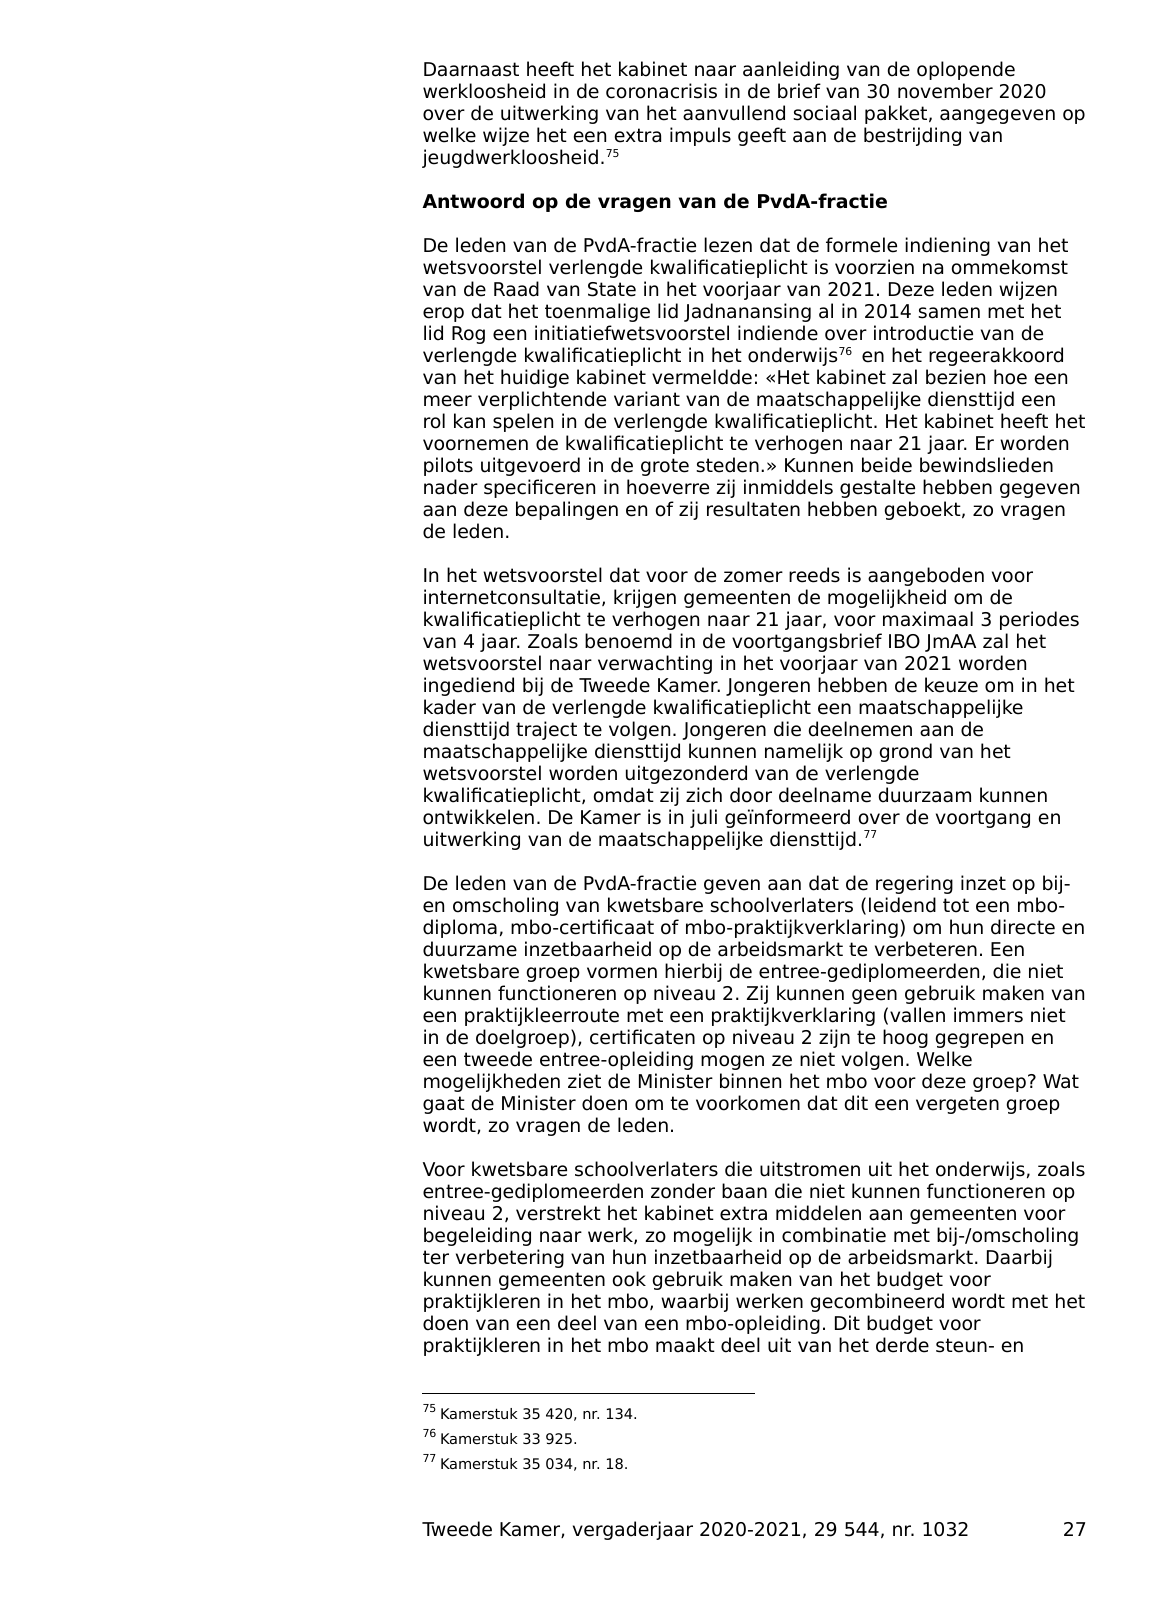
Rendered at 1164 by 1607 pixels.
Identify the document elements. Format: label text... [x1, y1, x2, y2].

text De leden van de PvdA-fractie lezen dat de formele indiening van het wetsvoorstel verlengde kwalificatieplicht is voorzien na ommekomst van de Raad van State in het voorjaar van 2021. Deze leden wijzen erop dat het toenmalige lid Jadnanansing al in 2014 samen met het lid Rog een initiatiefwetsvoorstel indiende over introductie van de verlengde kwalificatieplicht in het onderwijs en het regeerakkoord van het huidige kabinet vermeldde: «Het kabinet zal bezien hoe een meer verplichtende variant van de maatschappelijke diensttijd een rol kan spelen in de verlengde kwalificatieplicht. Het kabinet heeft het voornemen de kwalificatieplicht te verhogen naar 21 jaar. Er worden pilots uitgevoerd in de grote steden.» Kunnen beide bewindslieden nader specificeren in hoeverre zij inmiddels gestalte hebben gegeven aan deze bepalingen en of zij resultaten hebben geboekt, zo vragen de leden. [422, 235, 1087, 543]
text Kamerstuk 33 925. [422, 1427, 1087, 1449]
subtitle Antwoord op de vragen van de PvdA-fractie [422, 191, 1087, 213]
text Kamerstuk 35 034, nr. 18. [422, 1452, 1087, 1474]
text Daarnaast heeft het kabinet naar aanleiding van de oplopende werkloosheid in de coronacrisis in de brief van 30 november 2020 over de uitwerking van het aanvullend sociaal pakket, aangegeven op welke wijze het een extra impuls geeft aan de bestrijding van jeugdwerkloosheid. [422, 59, 1087, 169]
text Kamerstuk 35 420, nr. 134. [422, 1402, 1087, 1424]
text Voor kwetsbare schoolverlaters die uitstromen uit het onderwijs, zoals entree-gediplomeerden zonder baan die niet kunnen functioneren op niveau 2, verstrekt het kabinet extra middelen aan gemeenten voor begeleiding naar werk, zo mogelijk in combinatie met bij-/omscholing ter verbetering van hun inzetbaarheid op de arbeidsmarkt. Daarbij kunnen gemeenten ook gebruik maken van het budget voor praktijkleren in het mbo, waarbij werken gecombineerd wordt met het doen van een deel van een mbo-opleiding. Dit budget voor praktijkleren in het mbo maakt deel uit van het derde steun- en [422, 1159, 1087, 1357]
text De leden van de PvdA-fractie geven aan dat de regering inzet op bij- en omscholing van kwetsbare schoolverlaters (leidend tot een mbo-diploma, mbo-certificaat of mbo-praktijkverklaring) om hun directe en duurzame inzetbaarheid op de arbeidsmarkt te verbeteren. Een kwetsbare groep vormen hierbij de entree-gediplomeerden, die niet kunnen functioneren op niveau 2. Zij kunnen geen gebruik maken van een praktijkleerroute met een praktijkverklaring (vallen immers niet in de doelgroep), certificaten op niveau 2 zijn te hoog gegrepen en een tweede entree-opleiding mogen ze niet volgen. Welke mogelijkheden ziet de Minister binnen het mbo voor deze groep? Wat gaat de Minister doen om te voorkomen dat dit een vergeten groep wordt, zo vragen de leden. [422, 873, 1087, 1137]
text In het wetsvoorstel dat voor de zomer reeds is aangeboden voor internetconsultatie, krijgen gemeenten de mogelijkheid om de kwalificatieplicht te verhogen naar 21 jaar, voor maximaal 3 periodes van 4 jaar. Zoals benoemd in de voortgangsbrief IBO JmAA zal het wetsvoorstel naar verwachting in het voorjaar van 2021 worden ingediend bij de Tweede Kamer. Jongeren hebben de keuze om in het kader van de verlengde kwalificatieplicht een maatschappelijke diensttijd traject te volgen. Jongeren die deelnemen aan de maatschappelijke diensttijd kunnen namelijk op grond van het wetsvoorstel worden uitgezonderd van de verlengde kwalificatieplicht, omdat zij zich door deelname duurzaam kunnen ontwikkelen. De Kamer is in juli geïnformeerd over de voortgang en uitwerking van de maatschappelijke diensttijd. [422, 565, 1087, 851]
